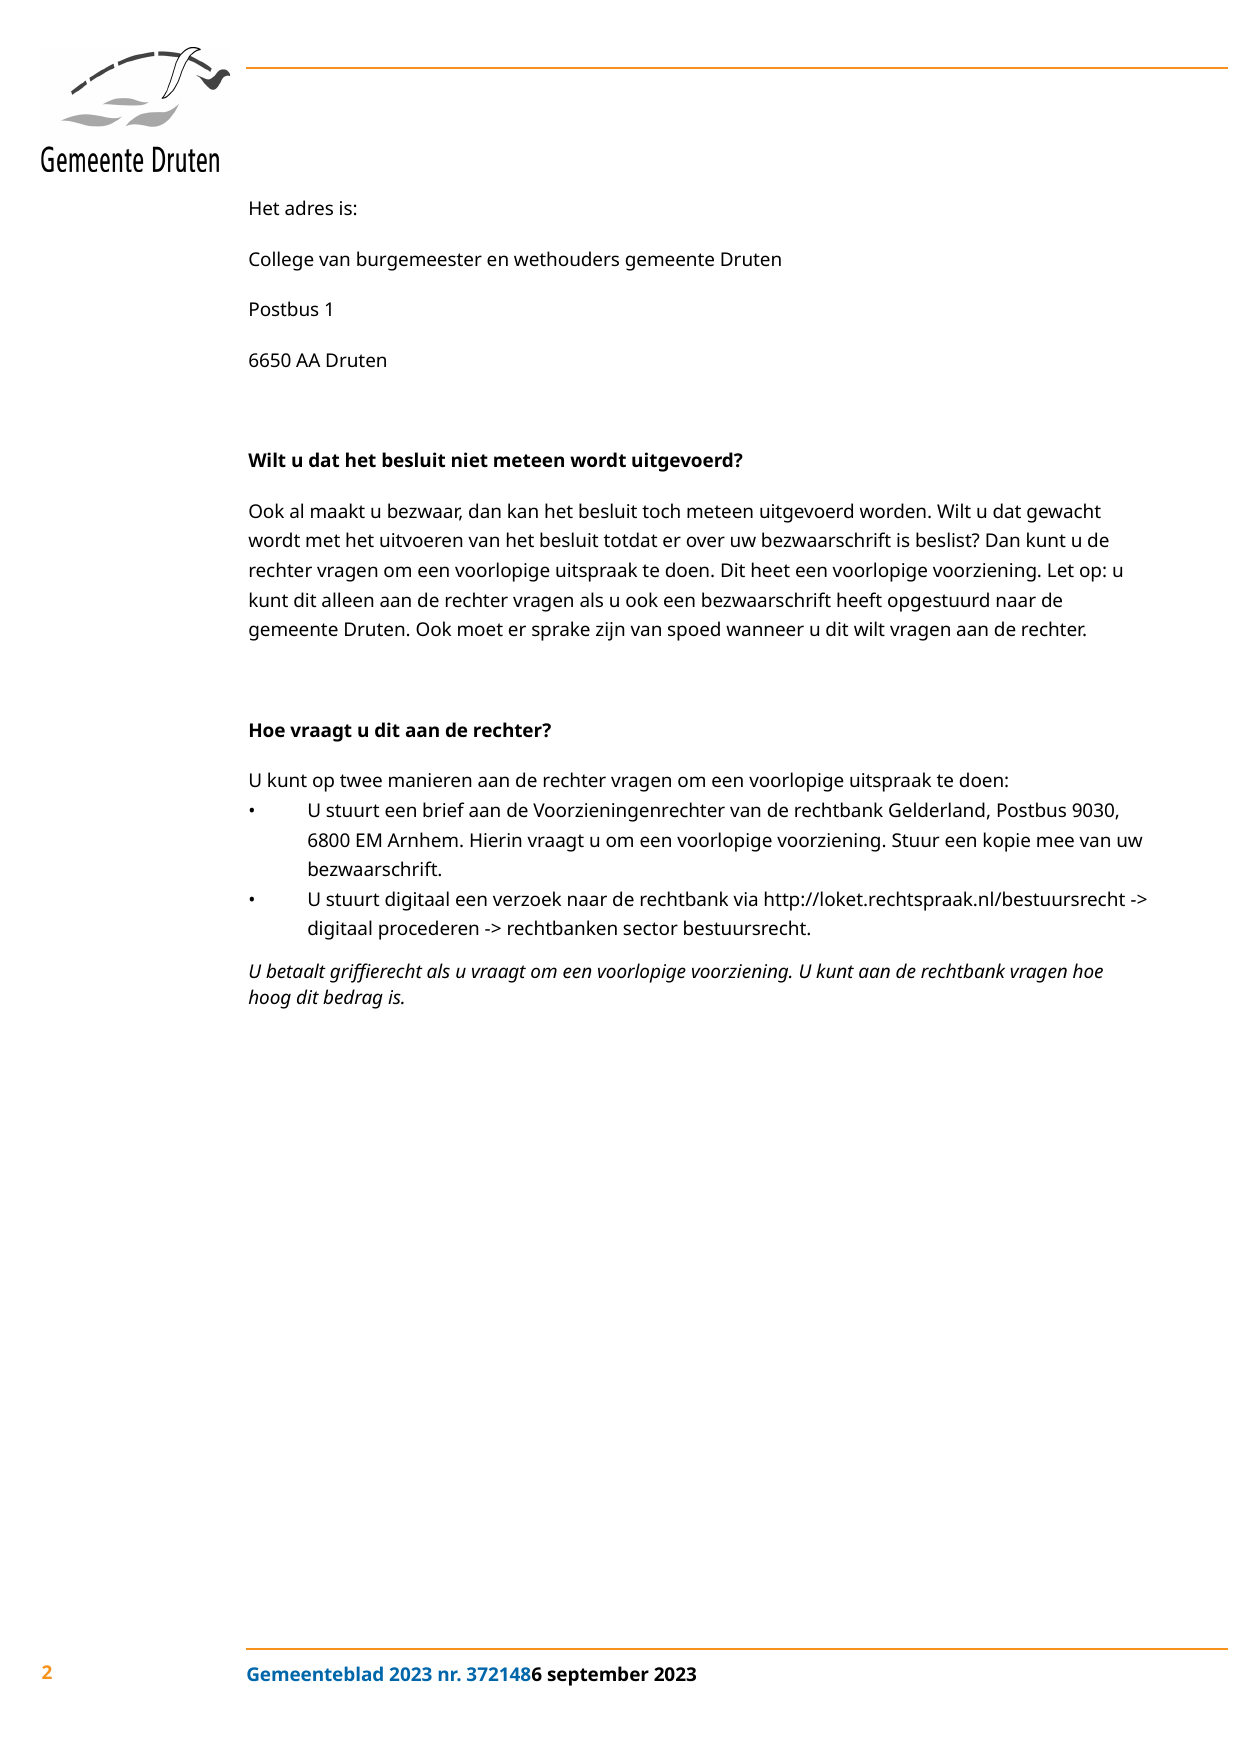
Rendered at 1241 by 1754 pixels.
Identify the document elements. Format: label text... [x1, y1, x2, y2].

text Postbus 1 [248, 296, 1152, 322]
text Wilt u dat het besluit niet meteen wordt uitgevoerd? [248, 448, 1152, 473]
text Het adres is: [248, 196, 1152, 221]
text College van burgemeester en wethouders gemeente Druten [248, 246, 1152, 272]
text U kunt op twee manieren aan de rechter vragen om een voorlopige uitspraak te doen: [248, 768, 1152, 793]
picture [41, 47, 231, 172]
text 6650 AA Druten [248, 347, 1152, 373]
text Ook al maakt u bezwaar, dan kan het besluit toch meteen uitgevoerd worden. Wilt u dat gewacht wordt met het uitvoeren van het besluit totdat er over uw bezwaarschrift is beslist? Dan kunt u de rechter vragen om een voorlopige uitspraak te doen. Dit heet een voorlopige voorziening. Let op: u kunt dit alleen aan de rechter vragen als u ook een bezwaarschrift heeft opgestuurd naar de gemeente Druten. Ook moet er sprake zijn van spoed wanneer u dit wilt vragen aan de rechter. [248, 498, 1152, 642]
text U betaalt griffierecht als u vraagt om een voorlopige voorziening. U kunt aan de rechtbank vragen hoe hoog dit bedrag is. [248, 959, 1152, 1010]
text Hoe vraagt u dit aan de rechter? [248, 717, 1152, 743]
list U stuurt een brief aan de Voorzieningenrechter van de rechtbank Gelderland, Postbus 9030, 6800 EM Arnhem. Hierin vraagt u om een voorlopige voorziening. Stuur een kopie mee van uw bezwaarschrift. [248, 797, 1152, 882]
list U stuurt digitaal een verzoek naar de rechtbank via http://loket.rechtspraak.nl/bestuursrecht -> digitaal procederen -> rechtbanken sector bestuursrecht. [248, 886, 1152, 941]
